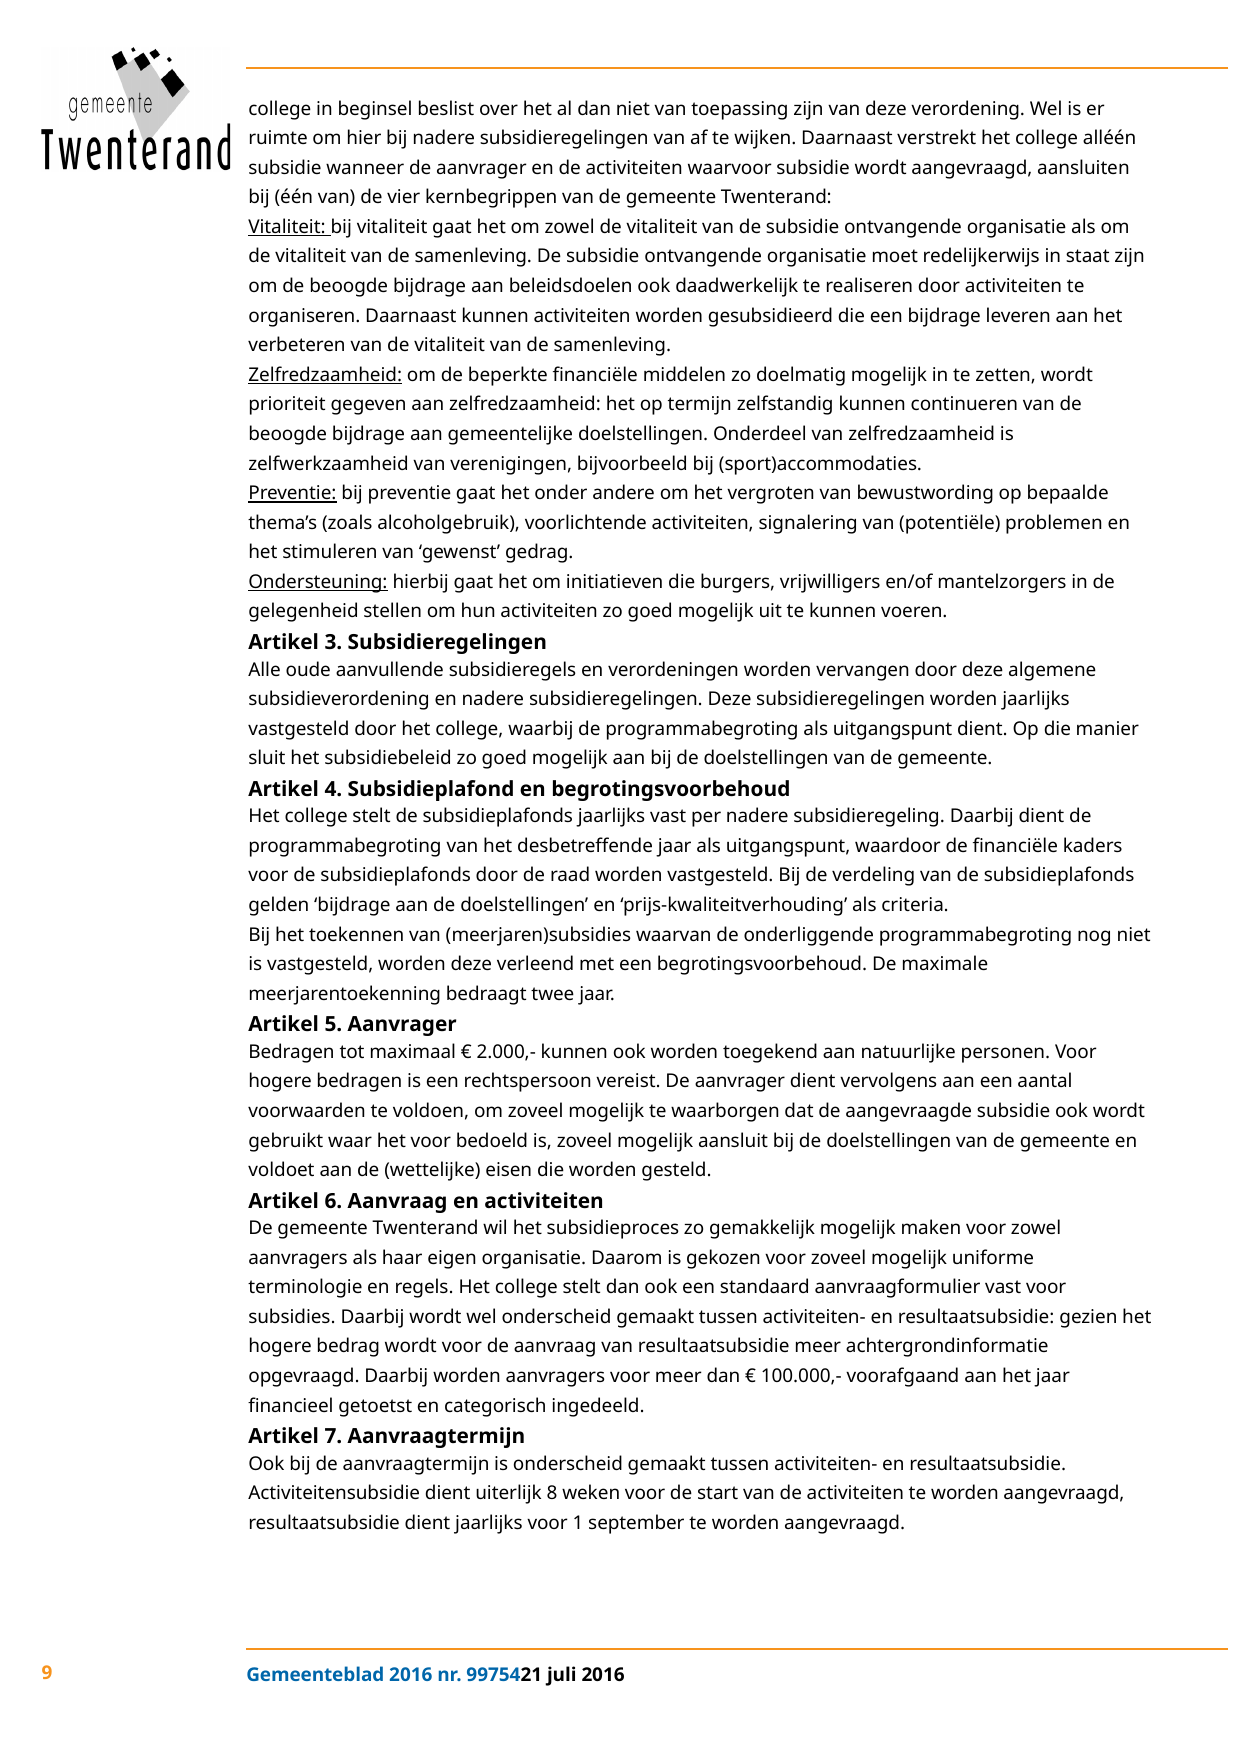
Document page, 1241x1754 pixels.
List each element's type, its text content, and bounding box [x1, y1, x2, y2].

text Ondersteuning: hierbij gaat het om initiatieven die burgers, vrijwilligers en/of mantelzorgers in de gelegenheid stellen om hun activiteiten zo goed mogelijk uit te kunnen voeren. [248, 568, 1152, 623]
text Ook bij de aanvraagtermijn is onderscheid gemaakt tussen activiteiten- en resultaatsubsidie. Activiteitensubsidie dient uiterlijk 8 weken voor de start van de activiteiten te worden aangevraagd, resultaatsubsidie dient jaarlijks voor 1 september te worden aangevraagd. [248, 1450, 1152, 1535]
text Artikel 6. Aanvraag en activiteiten [248, 1186, 1152, 1214]
text Het college stelt de subsidieplafonds jaarlijks vast per nadere subsidieregeling. Daarbij dient de programmabegroting van het desbetreffende jaar als uitgangspunt, waardoor de financiële kaders voor de subsidieplafonds door de raad worden vastgesteld. Bij de verdeling van de subsidieplafonds gelden ‘bijdrage aan de doelstellingen’ en ‘prijs-kwaliteitverhouding’ als criteria. [248, 802, 1152, 917]
text Bedragen tot maximaal € 2.000,- kunnen ook worden toegekend aan natuurlijke personen. Voor hogere bedragen is een rechtspersoon vereist. De aanvrager dient vervolgens aan een aantal voorwaarden te voldoen, om zoveel mogelijk te waarborgen dat de aangevraagde subsidie ook wordt gebruikt waar het voor bedoeld is, zoveel mogelijk aansluit bij de doelstellingen van de gemeente en voldoet aan de (wettelijke) eisen die worden gesteld. [248, 1038, 1152, 1182]
picture [41, 47, 231, 172]
text Artikel 4. Subsidieplafond en begrotingsvoorbehoud [248, 774, 1152, 802]
text Vitaliteit: bij vitaliteit gaat het om zowel de vitaliteit van de subsidie ontvangende organisatie als om de vitaliteit van de samenleving. De subsidie ontvangende organisatie moet redelijkerwijs in staat zijn om de beoogde bijdrage aan beleidsdoelen ook daadwerkelijk te realiseren door activiteiten te organiseren. Daarnaast kunnen activiteiten worden gesubsidieerd die een bijdrage leveren aan het verbeteren van de vitaliteit van de samenleving. [248, 213, 1152, 357]
text Artikel 3. Subsidieregelingen [248, 627, 1152, 656]
text college in beginsel beslist over het al dan niet van toepassing zijn van deze verordening. Wel is er ruimte om hier bij nadere subsidieregelingen van af te wijken. Daarnaast verstrekt het college alléén subsidie wanneer de aanvrager en de activiteiten waarvoor subsidie wordt aangevraagd, aansluiten bij (één van) de vier kernbegrippen van de gemeente Twenterand: [248, 95, 1152, 209]
text Artikel 5. Aanvrager [248, 1009, 1152, 1038]
text Zelfredzaamheid: om de beperkte financiële middelen zo doelmatig mogelijk in te zetten, wordt prioriteit gegeven aan zelfredzaamheid: het op termijn zelfstandig kunnen continueren van de beoogde bijdrage aan gemeentelijke doelstellingen. Onderdeel van zelfredzaamheid is zelfwerkzaamheid van verenigingen, bijvoorbeeld bij (sport)accommodaties. [248, 361, 1152, 476]
text Preventie: bij preventie gaat het onder andere om het vergroten van bewustwording op bepaalde thema’s (zoals alcoholgebruik), voorlichtende activiteiten, signalering van (potentiële) problemen en het stimuleren van ‘gewenst’ gedrag. [248, 479, 1152, 564]
text Artikel 7. Aanvraagtermijn [248, 1421, 1152, 1450]
text De gemeente Twenterand wil het subsidieproces zo gemakkelijk mogelijk maken voor zowel aanvragers als haar eigen organisatie. Daarom is gekozen voor zoveel mogelijk uniforme terminologie en regels. Het college stelt dan ook een standaard aanvraagformulier vast voor subsidies. Daarbij wordt wel onderscheid gemaakt tussen activiteiten- en resultaatsubsidie: gezien het hogere bedrag wordt voor de aanvraag van resultaatsubsidie meer achtergrondinformatie opgevraagd. Daarbij worden aanvragers voor meer dan € 100.000,- voorafgaand aan het jaar financieel getoetst en categorisch ingedeeld. [248, 1214, 1152, 1418]
text Alle oude aanvullende subsidieregels en verordeningen worden vervangen door deze algemene subsidieverordening en nadere subsidieregelingen. Deze subsidieregelingen worden jaarlijks vastgesteld door het college, waarbij de programmabegroting als uitgangspunt dient. Op die manier sluit het subsidiebeleid zo goed mogelijk aan bij de doelstellingen van de gemeente. [248, 656, 1152, 770]
text Bij het toekennen van (meerjaren)subsidies waarvan de onderliggende programmabegroting nog niet is vastgesteld, worden deze verleend met een begrotingsvoorbehoud. De maximale meerjarentoekenning bedraagt twee jaar. [248, 921, 1152, 1006]
